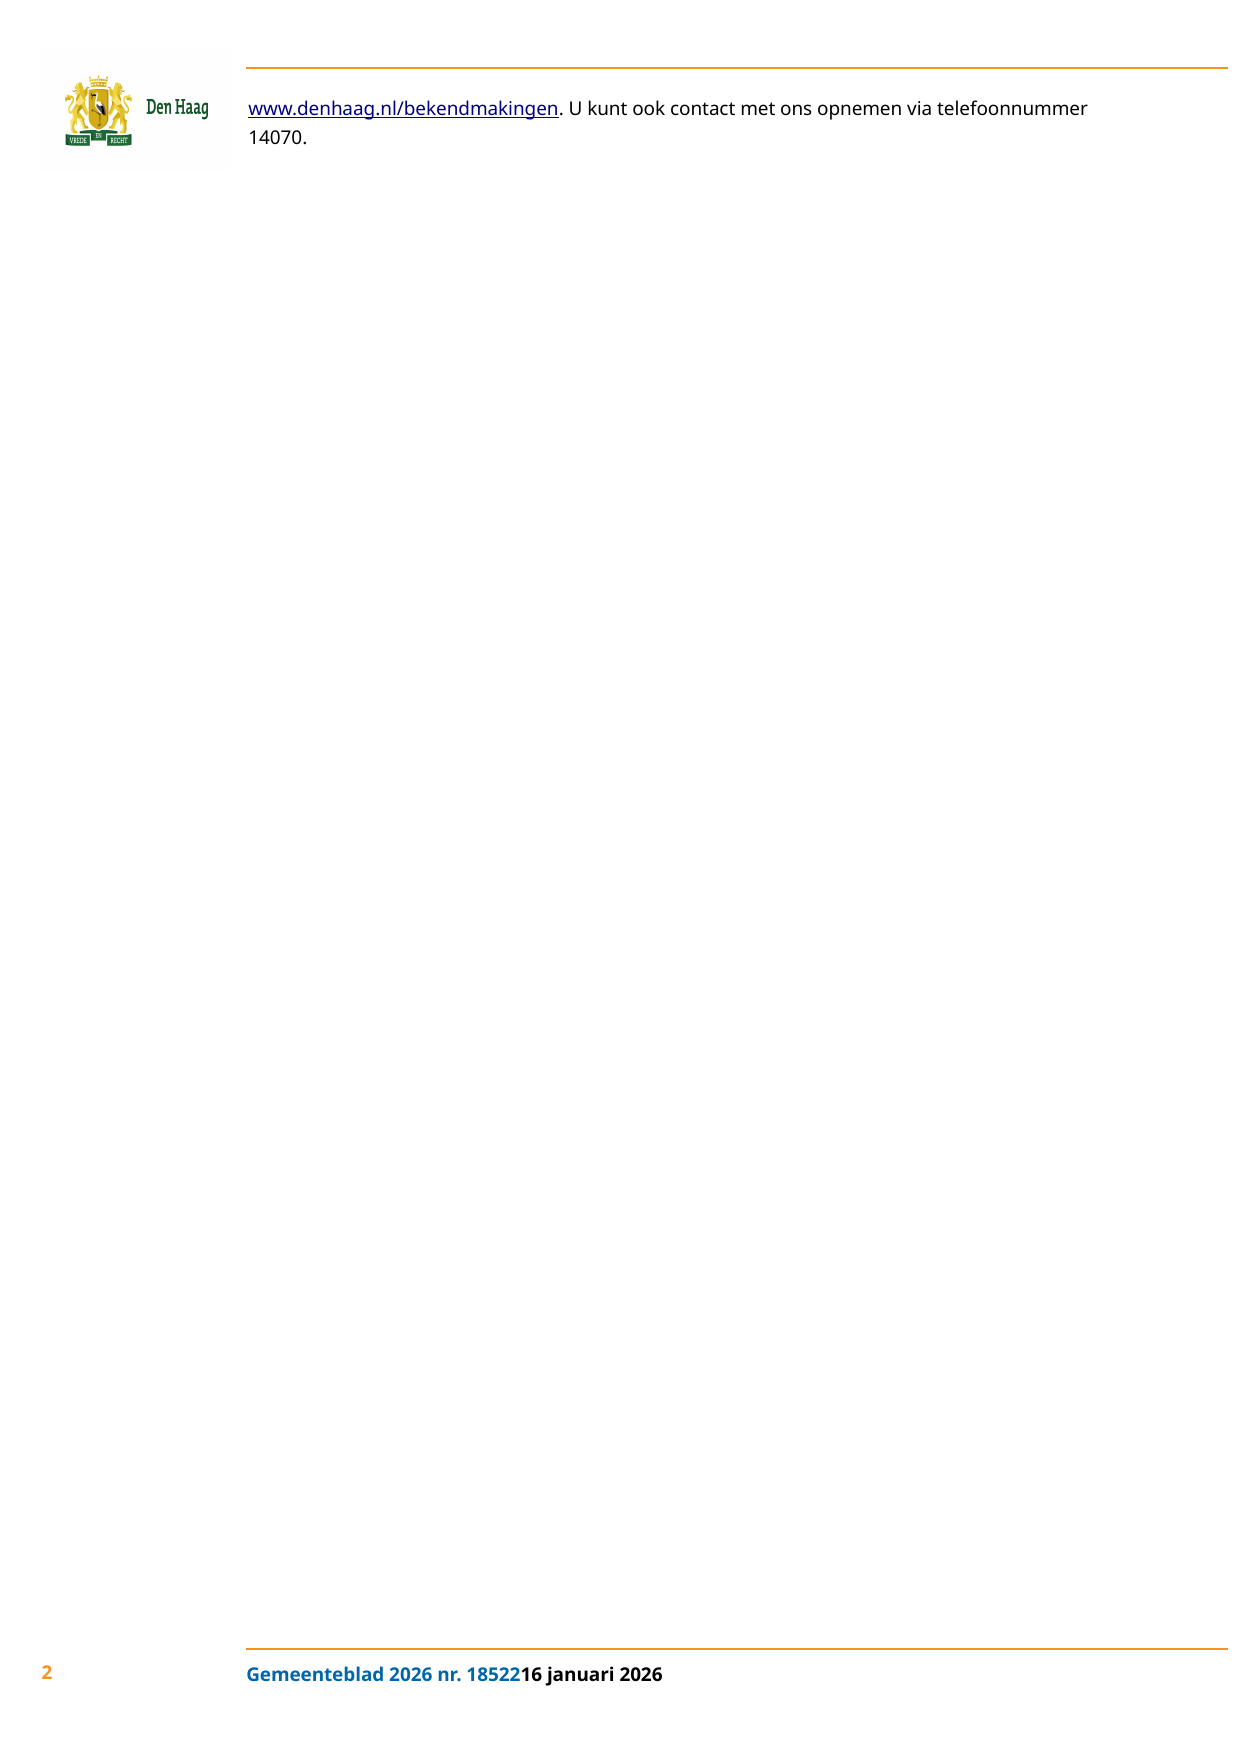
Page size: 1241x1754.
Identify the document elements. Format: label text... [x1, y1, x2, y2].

picture [41, 47, 231, 172]
text www.denhaag.nl/bekendmakingen. U kunt ook contact met ons opnemen via telefoonnummer 14070. [248, 95, 1152, 150]
